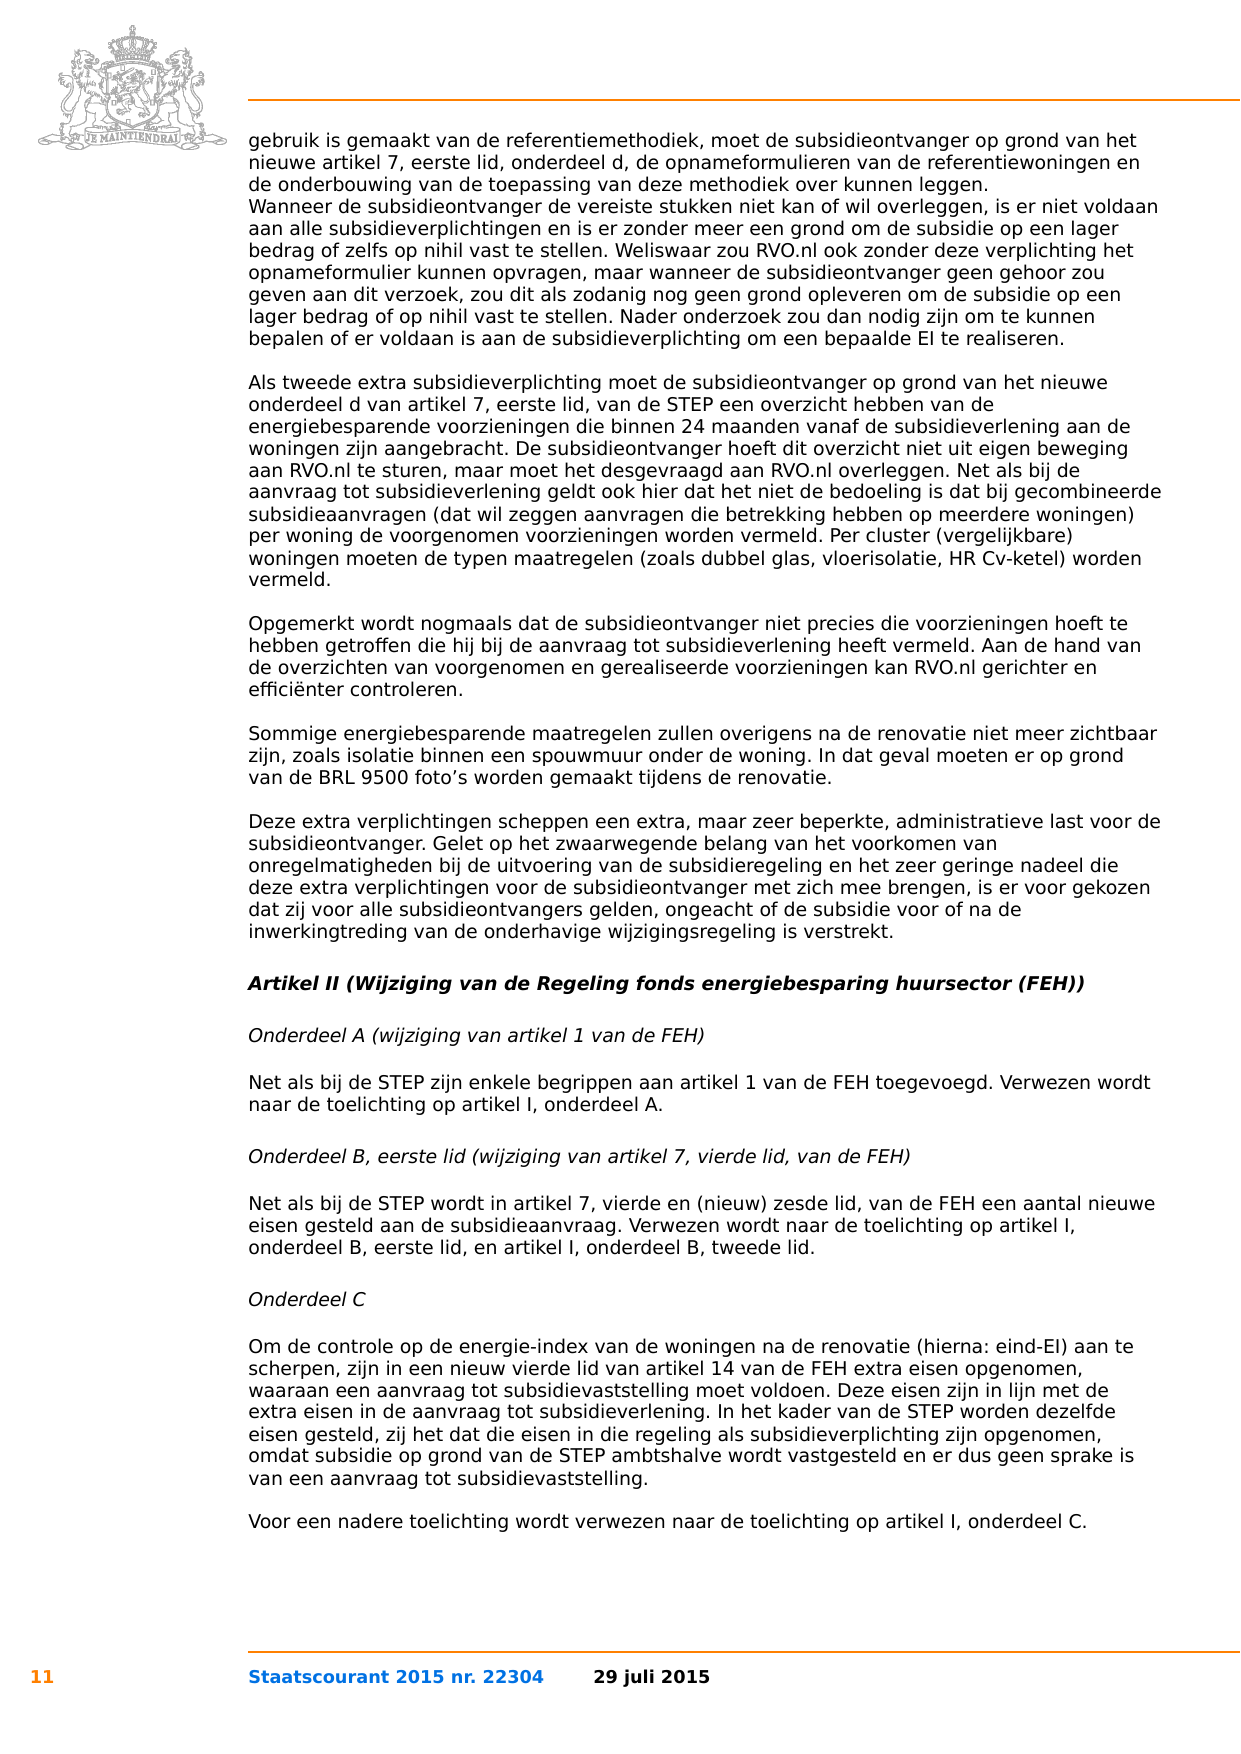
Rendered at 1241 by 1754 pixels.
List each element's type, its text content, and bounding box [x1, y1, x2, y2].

text Net als bij de STEP wordt in artikel 7, vierde en (nieuw) zesde lid, van de FEH een aantal nieuwe eisen gesteld aan de subsidieaanvraag. Verwezen wordt naar de toelichting op artikel I, onderdeel B, eerste lid, en artikel I, onderdeel B, tweede lid. [248, 1193, 1163, 1258]
text gebruik is gemaakt van de referentiemethodiek, moet de subsidieontvanger op grond van het nieuwe artikel 7, eerste lid, onderdeel d, de opnameformulieren van de referentiewoningen en de onderbouwing van de toepassing van deze methodiek over kunnen leggen. [248, 130, 1163, 196]
subtitle Onderdeel B, eerste lid (wijziging van artikel 7, vierde lid, van de FEH) [248, 1146, 1163, 1168]
subtitle Onderdeel C [248, 1288, 1163, 1311]
text Deze extra verplichtingen scheppen een extra, maar zeer beperkte, administratieve last voor de subsidieontvanger. Gelet op het zwaarwegende belang van het voorkomen van onregelmatigheden bij de uitvoering van de subsidieregeling en het zeer geringe nadeel die deze extra verplichtingen voor de subsidieontvanger met zich mee brengen, is er voor gekozen dat zij voor alle subsidieontvangers gelden, ongeacht of de subsidie voor of na de inwerkingtreding van de onderhavige wijzigingsregeling is verstrekt. [248, 811, 1163, 943]
text Sommige energiebesparende maatregelen zullen overigens na de renovatie niet meer zichtbaar zijn, zoals isolatie binnen een spouwmuur onder de woning. In dat geval moeten er op grond van de BRL 9500 foto’s worden gemaakt tijdens de renovatie. [248, 723, 1163, 789]
text Als tweede extra subsidieverplichting moet de subsidieontvanger op grond van het nieuwe onderdeel d van artikel 7, eerste lid, van de STEP een overzicht hebben van de energiebesparende voorzieningen die binnen 24 maanden vanaf de subsidieverlening aan de woningen zijn aangebracht. De subsidieontvanger hoeft dit overzicht niet uit eigen beweging aan RVO.nl te sturen, maar moet het desgevraagd aan RVO.nl overleggen. Net als bij de aanvraag tot subsidieverlening geldt ook hier dat het niet de bedoeling is dat bij gecombineerde subsidieaanvragen (dat wil zeggen aanvragen die betrekking hebben op meerdere woningen) per woning de voorgenomen voorzieningen worden vermeld. Per cluster (vergelijkbare) woningen moeten de typen maatregelen (zoals dubbel glas, vloerisolatie, HR Cv-ketel) worden vermeld. [248, 372, 1163, 591]
picture [38, 25, 227, 150]
text Om de controle op de energie-index van de woningen na de renovatie (hierna: eind-EI) aan te scherpen, zijn in een nieuw vierde lid van artikel 14 van de FEH extra eisen opgenomen, waaraan een aanvraag tot subsidievaststelling moet voldoen. Deze eisen zijn in lijn met de extra eisen in de aanvraag tot subsidieverlening. In het kader van de STEP worden dezelfde eisen gesteld, zij het dat die eisen in die regeling als subsidieverplichting zijn opgenomen, omdat subsidie op grond van de STEP ambtshalve wordt vastgesteld en er dus geen sprake is van een aanvraag tot subsidievaststelling. [248, 1336, 1163, 1489]
subtitle Onderdeel A (wijziging van artikel 1 van de FEH) [248, 1025, 1163, 1047]
text Opgemerkt wordt nogmaals dat de subsidieontvanger niet precies die voorzieningen hoeft te hebben getroffen die hij bij de aanvraag tot subsidieverlening heeft vermeld. Aan de hand van de overzichten van voorgenomen en gerealiseerde voorzieningen kan RVO.nl gerichter en efficiënter controleren. [248, 613, 1163, 701]
text Wanneer de subsidieontvanger de vereiste stukken niet kan of wil overleggen, is er niet voldaan aan alle subsidieverplichtingen en is er zonder meer een grond om de subsidie op een lager bedrag of zelfs op nihil vast te stellen. Weliswaar zou RVO.nl ook zonder deze verplichting het opnameformulier kunnen opvragen, maar wanneer de subsidieontvanger geen gehoor zou geven aan dit verzoek, zou dit als zodanig nog geen grond opleveren om de subsidie op een lager bedrag of op nihil vast te stellen. Nader onderzoek zou dan nodig zijn om te kunnen bepalen of er voldaan is aan de subsidieverplichting om een bepaalde EI te realiseren. [248, 196, 1163, 350]
text Net als bij de STEP zijn enkele begrippen aan artikel 1 van de FEH toegevoegd. Verwezen wordt naar de toelichting op artikel I, onderdeel A. [248, 1072, 1163, 1116]
subtitle Artikel II (Wijziging van de Regeling fonds energiebesparing huursector (FEH)) [248, 973, 1163, 995]
text Voor een nadere toelichting wordt verwezen naar de toelichting op artikel I, onderdeel C. [248, 1511, 1163, 1533]
